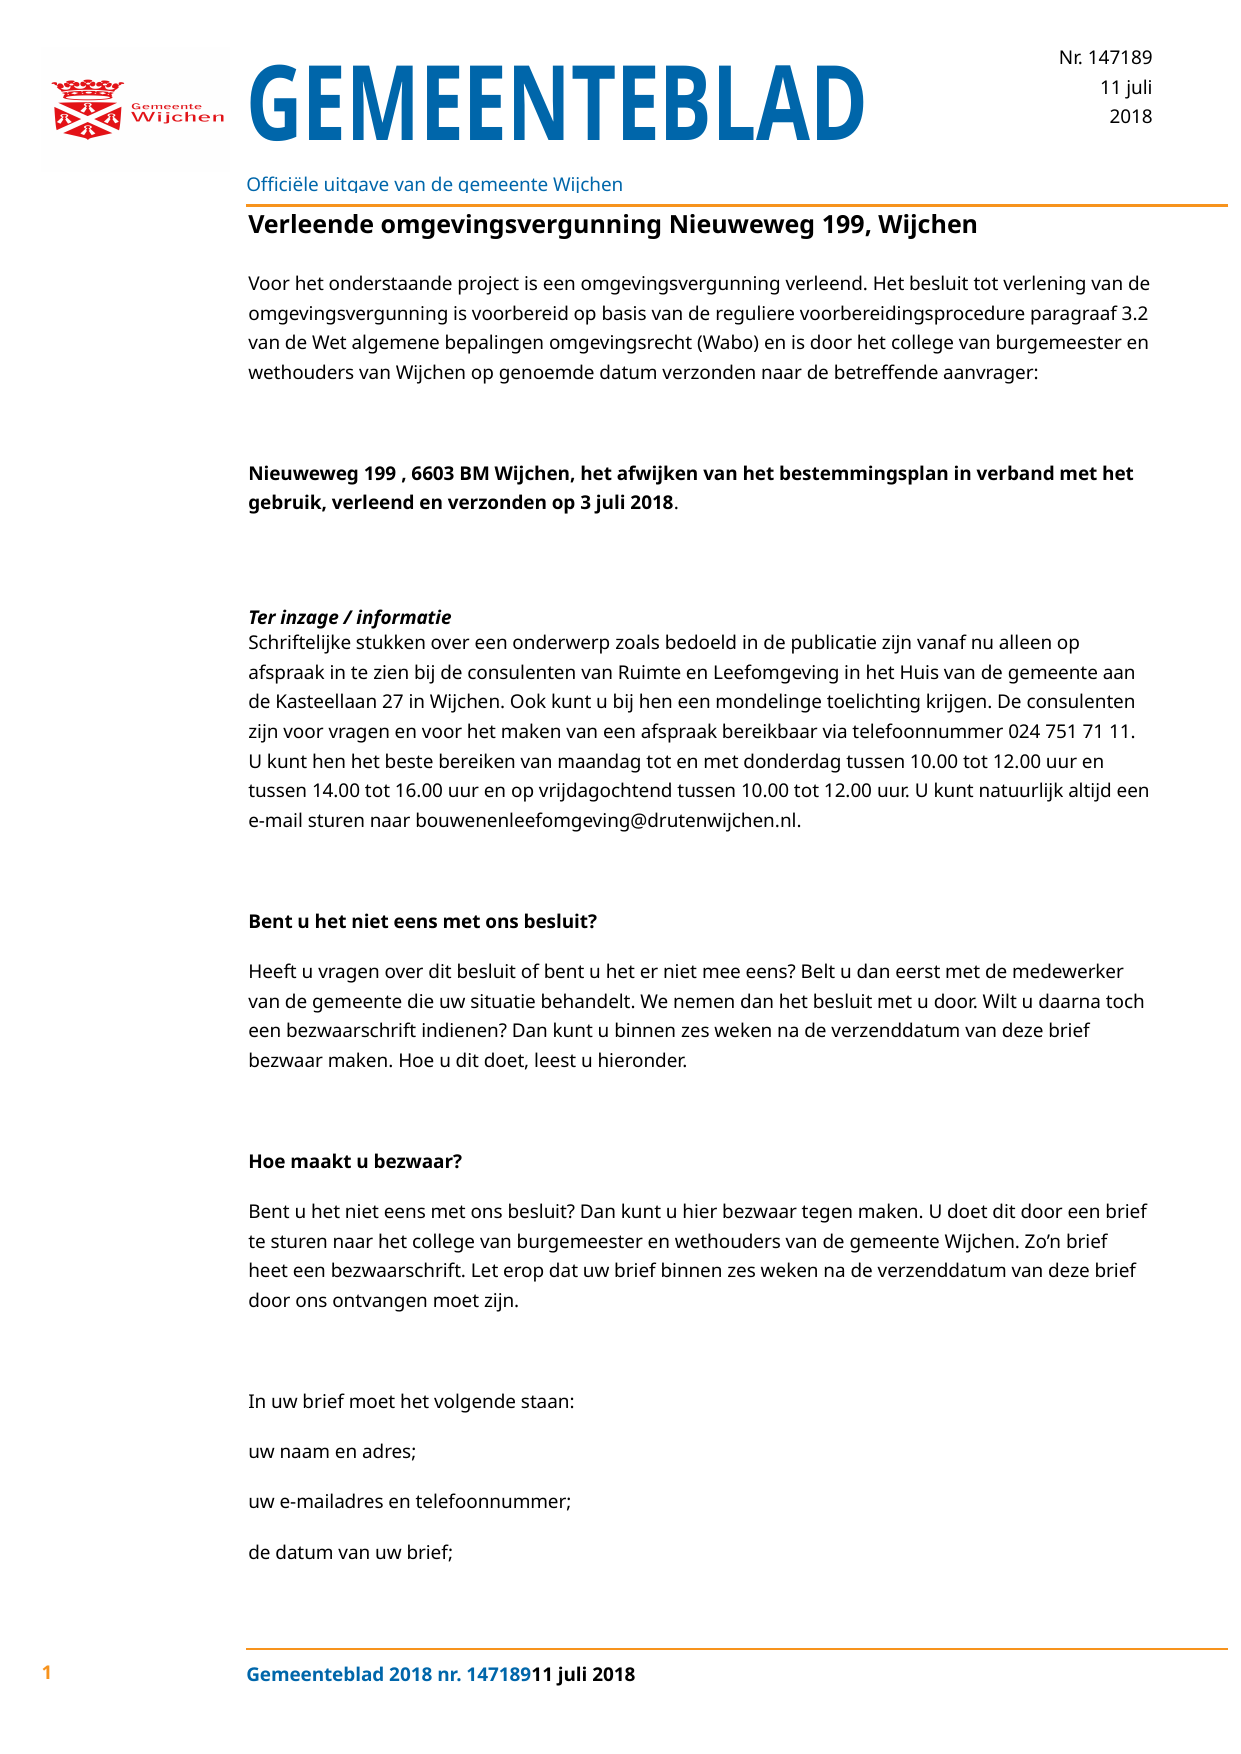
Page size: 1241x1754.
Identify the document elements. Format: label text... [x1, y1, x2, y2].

text de datum van uw brief; [248, 1539, 1152, 1565]
text Voor het onderstaande project is een omgevingsvergunning verleend. Het besluit tot verlening van de omgevingsvergunning is voorbereid op basis van de reguliere voorbereidingsprocedure paragraaf 3.2 van de Wet algemene bepalingen omgevingsrecht (Wabo) en is door het college van burgemeester en wethouders van Wijchen op genoemde datum verzonden naar de betreffende aanvrager: [248, 270, 1152, 385]
text In uw brief moet het volgende staan: [248, 1388, 1152, 1414]
picture [41, 47, 231, 172]
text Nieuweweg 199 , 6603 BM Wijchen, het afwijken van het bestemmingsplan in verband met het gebruik, verleend en verzonden op 3 juli 2018. [248, 460, 1152, 515]
text uw e-mailadres en telefoonnummer; [248, 1489, 1152, 1514]
text Heeft u vragen over dit besluit of bent u het er niet mee eens? Belt u dan eerst met de medewerker van de gemeente die uw situatie behandelt. We nemen dan het besluit met u door. Wilt u daarna toch een bezwaarschrift indienen? Dan kunt u binnen zes weken na de verzenddatum van deze brief bezwaar maken. Hoe u dit doet, leest u hieronder. [248, 958, 1152, 1073]
text Bent u het niet eens met ons besluit? Dan kunt u hier bezwaar tegen maken. U doet dit door een brief te sturen naar het college van burgemeester en wethouders van de gemeente Wijchen. Zo’n brief heet een bezwaarschrift. Let erop dat uw brief binnen zes weken na de verzenddatum van deze brief door ons ontvangen moet zijn. [248, 1198, 1152, 1313]
text Schriftelijke stukken over een onderwerp zoals bedoeld in de publicatie zijn vanaf nu alleen op afspraak in te zien bij de consulenten van Ruimte en Leefomgeving in het Huis van de gemeente aan de Kasteellaan 27 in Wijchen. Ook kunt u bij hen een mondelinge toelichting krijgen. De consulenten zijn voor vragen en voor het maken van een afspraak bereikbaar via telefoonnummer 024 751 71 11. U kunt hen het beste bereiken van maandag tot en met donderdag tussen 10.00 tot 12.00 uur en tussen 14.00 tot 16.00 uur en op vrijdagochtend tussen 10.00 tot 12.00 uur. U kunt natuurlijk altijd een e-mail sturen naar bouwenenleefomgeving@drutenwijchen.nl. [248, 629, 1152, 833]
text Bent u het niet eens met ons besluit? [248, 908, 1152, 934]
text Ter inzage / informatie [248, 604, 1152, 629]
text uw naam en adres; [248, 1438, 1152, 1464]
text Hoe maakt u bezwaar? [248, 1148, 1152, 1174]
text Verleende omgevingsvergunning Nieuweweg 199, Wijchen [248, 207, 1152, 241]
